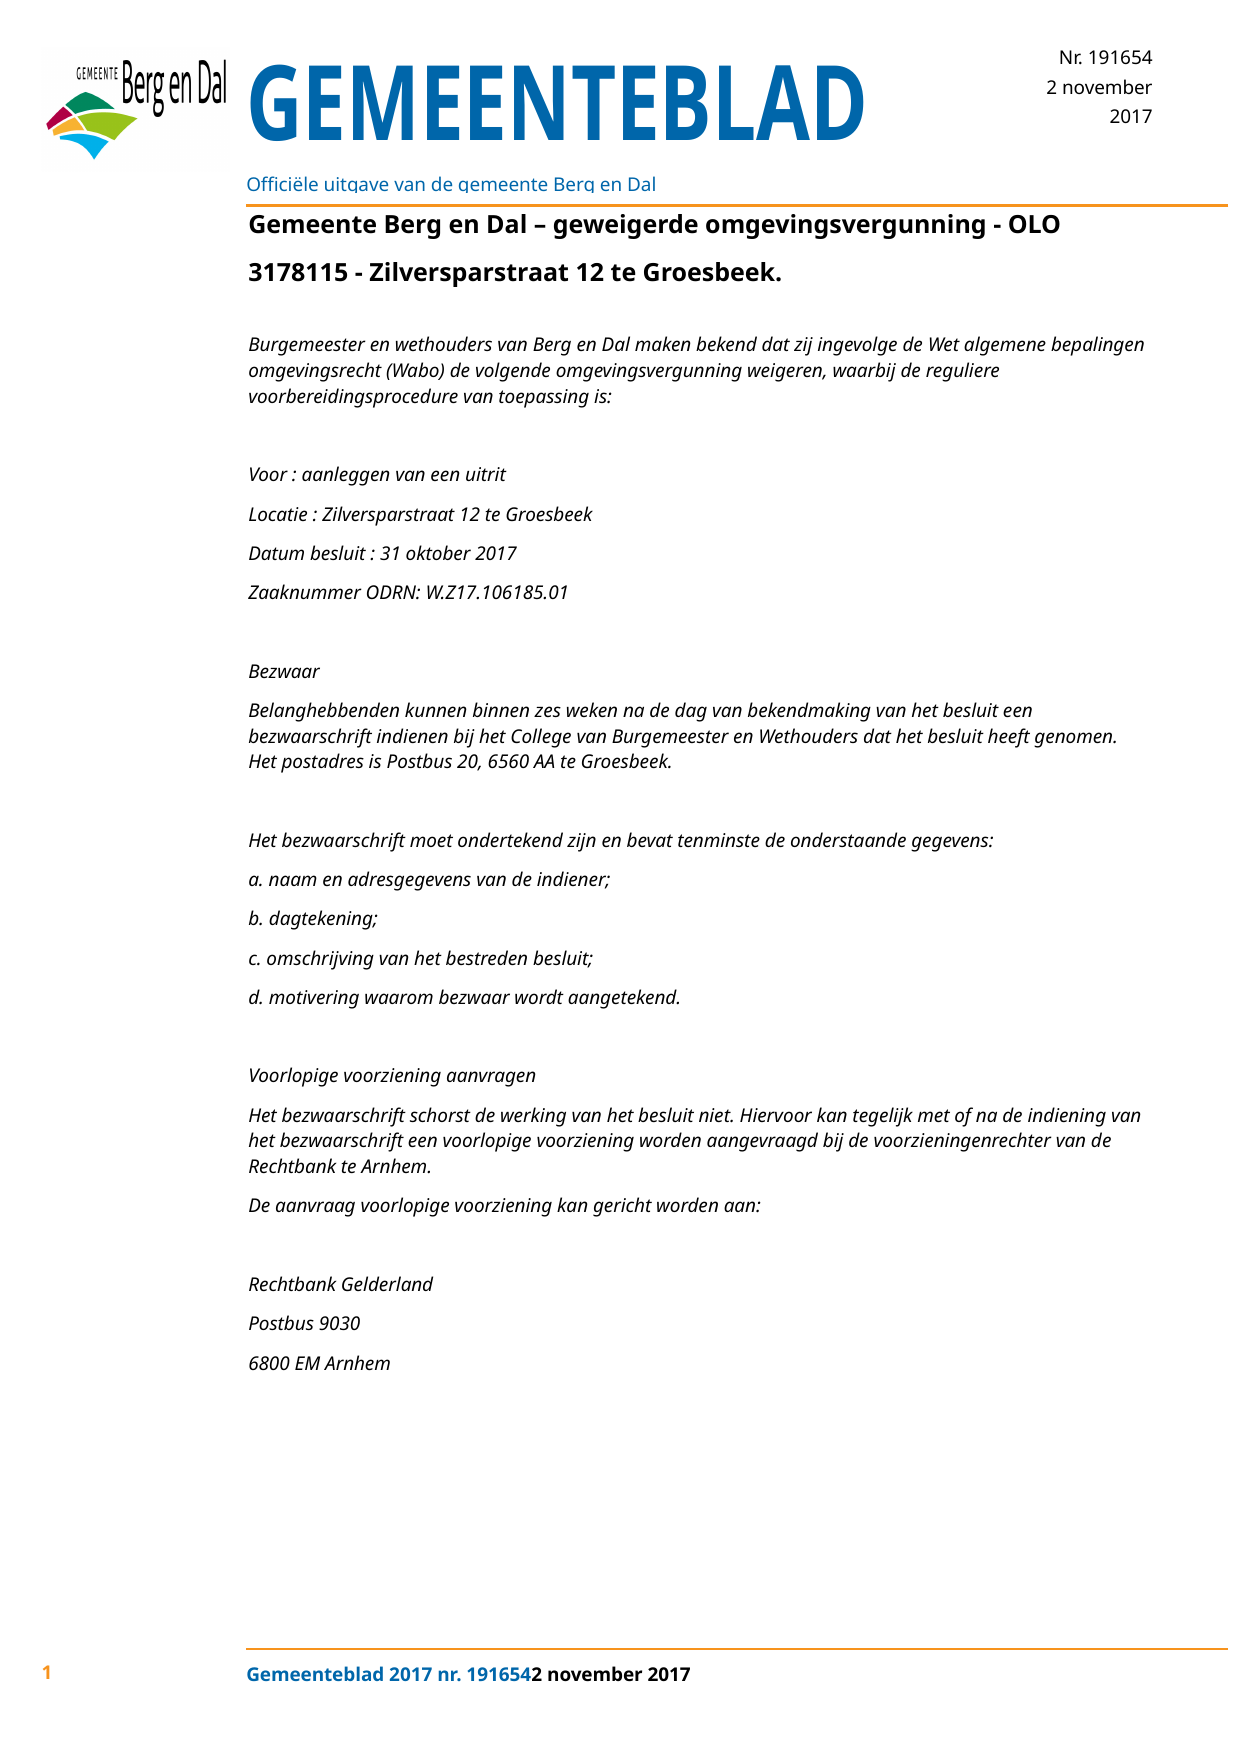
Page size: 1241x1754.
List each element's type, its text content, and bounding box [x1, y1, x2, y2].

text Belanghebbenden kunnen binnen zes weken na de dag van bekendmaking van het besluit een bezwaarschrift indienen bij het College van Burgemeester en Wethouders dat het besluit heeft genomen. Het postadres is Postbus 20, 6560 AA te Groesbeek. [248, 697, 1152, 774]
text Bezwaar [248, 658, 1152, 683]
text Het bezwaarschrift moet ondertekend zijn en bevat tenminste de onderstaande gegevens: [248, 827, 1152, 853]
text Datum besluit : 31 oktober 2017 [248, 540, 1152, 566]
text Voor : aanleggen van een uitrit [248, 461, 1152, 487]
text a. naam en adresgegevens van de indiener; [248, 866, 1152, 892]
text c. omschrijving van het bestreden besluit; [248, 945, 1152, 971]
picture [41, 47, 231, 172]
text Postbus 9030 [248, 1311, 1152, 1336]
text Gemeente Berg en Dal – geweigerde omgevingsvergunning - OLO 3178115 - Zilversparstraat 12 te Groesbeek. [248, 207, 1152, 288]
text b. dagtekening; [248, 906, 1152, 931]
text Locatie : Zilversparstraat 12 te Groesbeek [248, 501, 1152, 526]
text Het bezwaarschrift schorst de werking van het besluit niet. Hiervoor kan tegelijk met of na de indiening van het bezwaarschrift een voorlopige voorziening worden aangevraagd bij de voorzieningenrechter van de Rechtbank te Arnhem. [248, 1102, 1152, 1179]
text 6800 EM Arnhem [248, 1350, 1152, 1376]
text De aanvraag voorlopige voorziening kan gericht worden aan: [248, 1193, 1152, 1218]
text d. motivering waarom bezwaar wordt aangetekend. [248, 984, 1152, 1010]
text Rechtbank Gelderland [248, 1271, 1152, 1297]
text Voorlopige voorziening aanvragen [248, 1063, 1152, 1088]
text Zaaknummer ODRN: W.Z17.106185.01 [248, 579, 1152, 605]
text Burgemeester en wethouders van Berg en Dal maken bekend dat zij ingevolge de Wet algemene bepalingen omgevingsrecht (Wabo) de volgende omgevingsvergunning weigeren, waarbij de reguliere voorbereidingsprocedure van toepassing is: [248, 331, 1152, 409]
